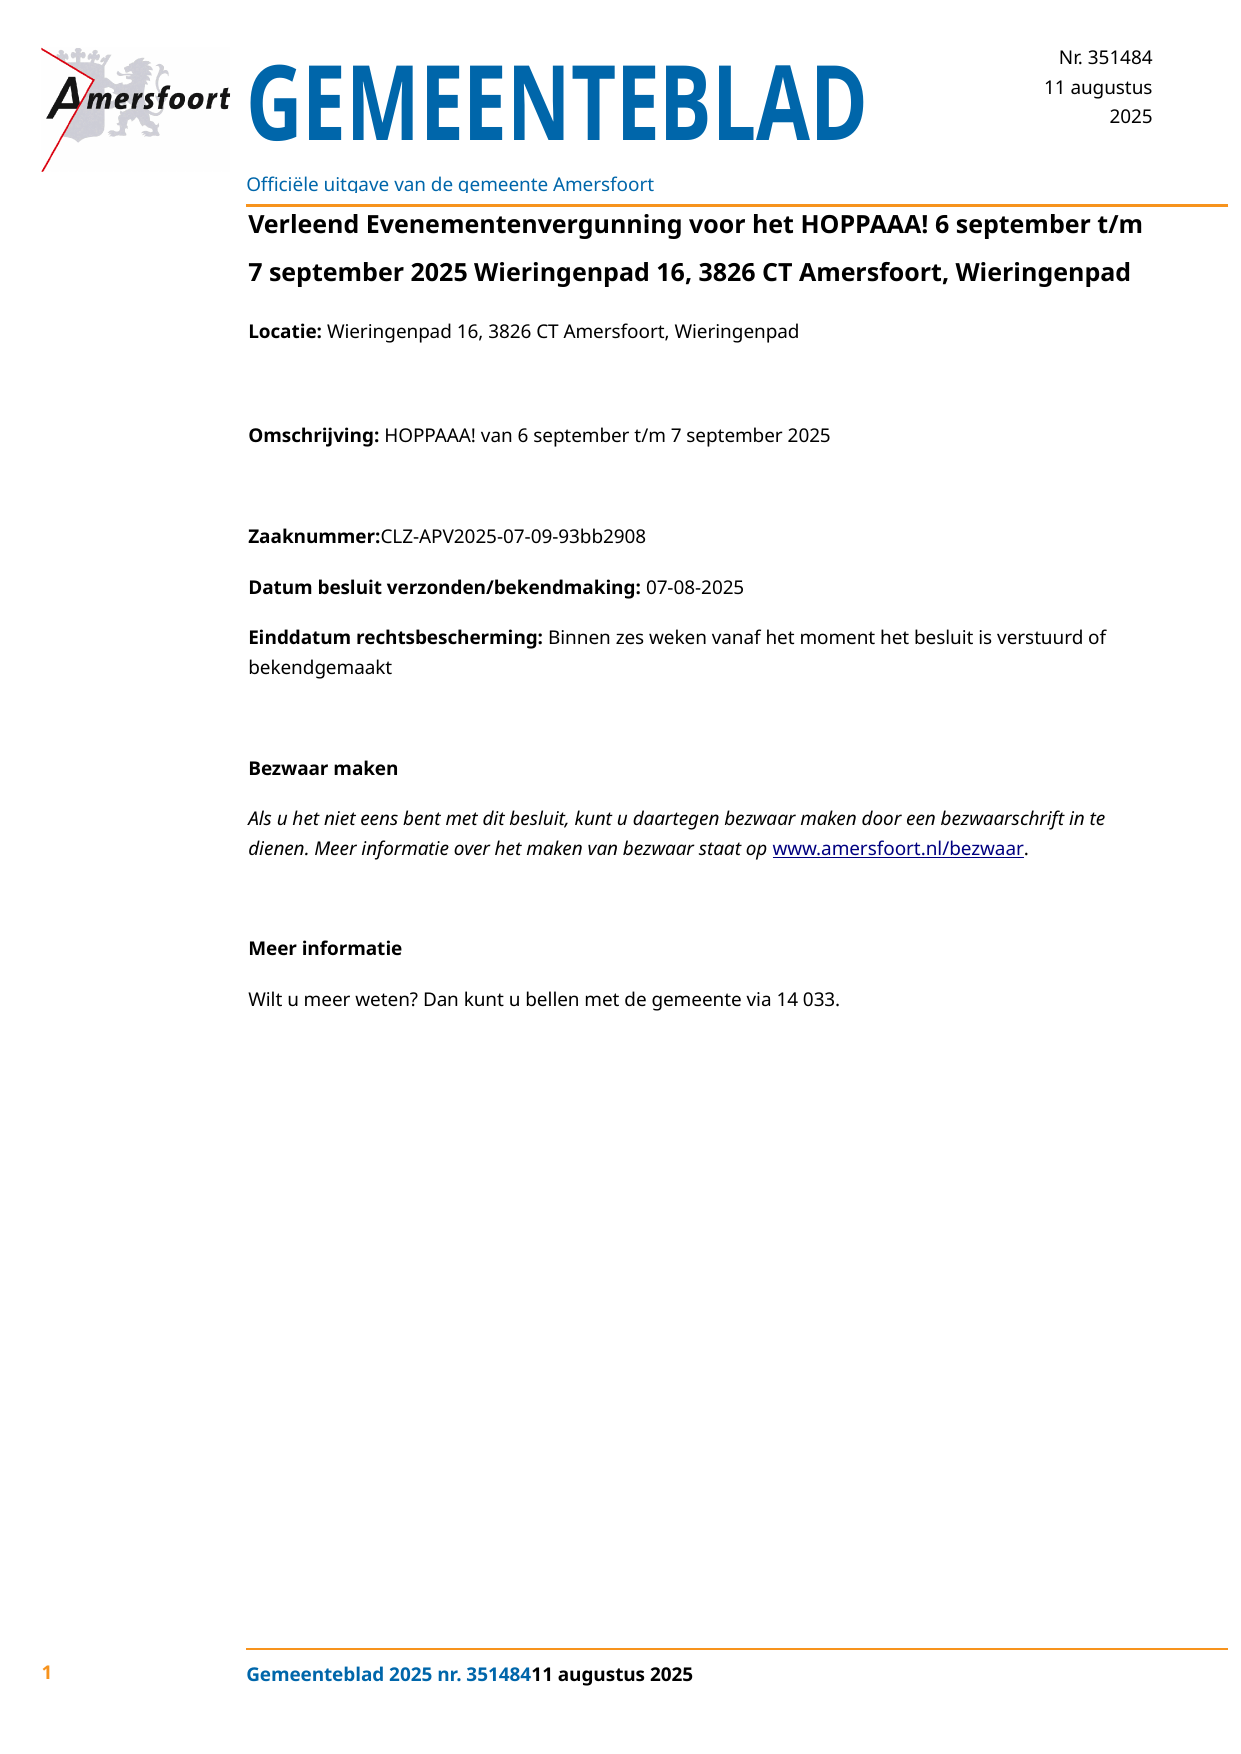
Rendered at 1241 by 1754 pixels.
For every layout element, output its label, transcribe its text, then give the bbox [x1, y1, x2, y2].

text Bezwaar maken [248, 755, 1152, 781]
text ﻿Omschrijving: HOPPAAA! van 6 september t/m 7 september 2025 [248, 419, 1152, 448]
text Verleend Evenementenvergunning voor het HOPPAAA! 6 september t/m 7 september 2025 Wieringenpad 16, 3826 CT Amersfoort, Wieringenpad [248, 207, 1152, 288]
text Locatie: Wieringenpad 16, 3826 CT Amersfoort, Wieringenpad [248, 318, 1152, 344]
text Zaaknummer:CLZ-APV2025-07-09-93bb2908 [248, 523, 1152, 549]
text Meer informatie [248, 936, 1152, 961]
text Als u het niet eens bent met dit besluit, kunt u daartegen bezwaar maken door een bezwaarschrift in te dienen. Meer informatie over het maken van bezwaar staat op www.amersfoort.nl/bezwaar. [248, 805, 1152, 861]
text Einddatum rechtsbescherming: Binnen zes weken vanaf het moment het besluit is verstuurd of bekendgemaakt [248, 624, 1152, 680]
text Datum besluit verzonden/bekendmaking: 07-08-2025 [248, 574, 1152, 600]
picture [41, 47, 231, 172]
text Wilt u meer weten? Dan kunt u bellen met de gemeente via 14 033. [248, 986, 1152, 1012]
